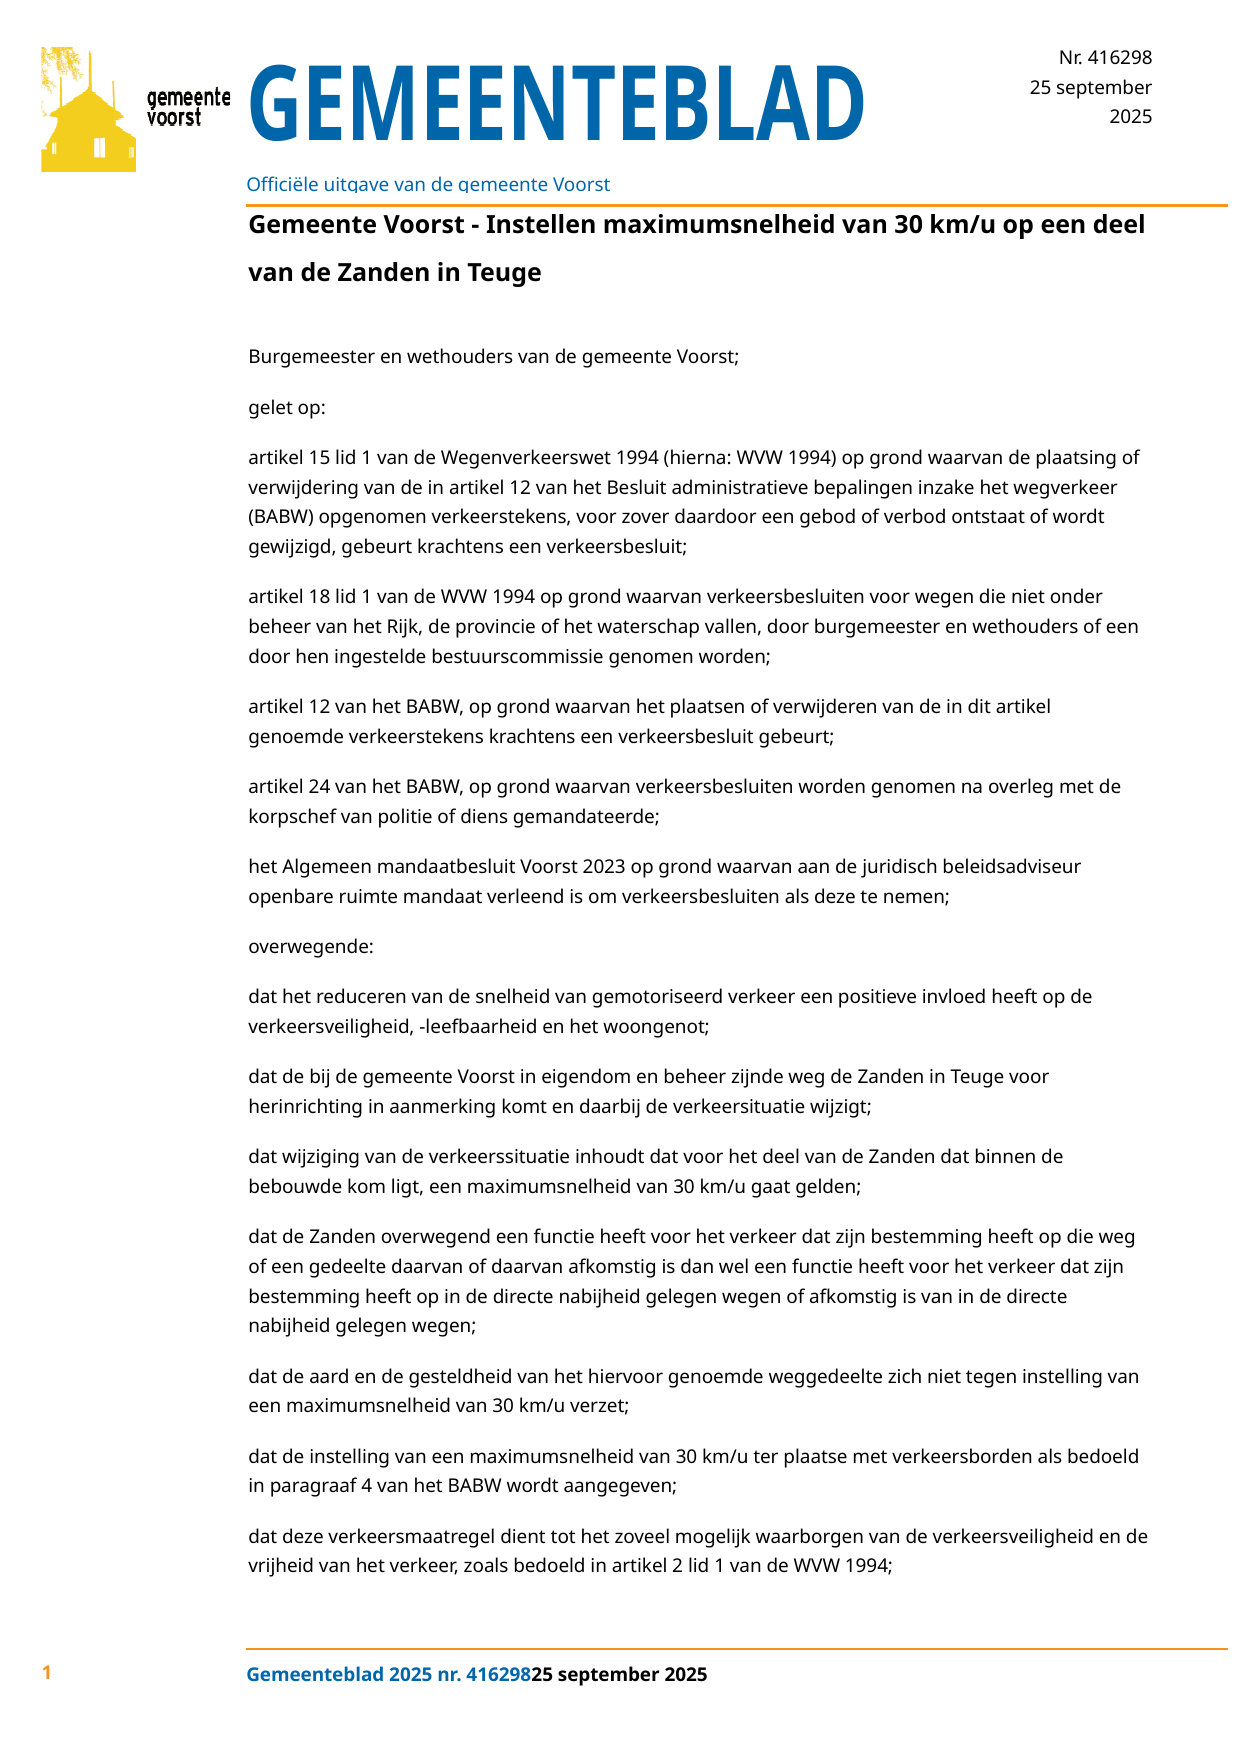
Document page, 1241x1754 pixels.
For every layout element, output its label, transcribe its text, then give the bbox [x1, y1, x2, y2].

text artikel 24 van het BABW, op grond waarvan verkeersbesluiten worden genomen na overleg met de korpschef van politie of diens gemandateerde; [248, 773, 1152, 828]
text artikel 12 van het BABW, op grond waarvan het plaatsen of verwijderen van de in dit artikel genoemde verkeerstekens krachtens een verkeersbesluit gebeurt; [248, 693, 1152, 748]
text dat wijziging van de verkeerssituatie inhoudt dat voor het deel van de Zanden dat binnen de bebouwde kom ligt, een maximumsnelheid van 30 km/u gaat gelden; [248, 1144, 1152, 1199]
text dat de Zanden overwegend een functie heeft voor het verkeer dat zijn bestemming heeft op die weg of een gedeelte daarvan of daarvan afkomstig is dan wel een functie heeft voor het verkeer dat zijn bestemming heeft op in de directe nabijheid gelegen wegen of afkomstig is van in de directe nabijheid gelegen wegen; [248, 1224, 1152, 1338]
text dat de aard en de gesteldheid van het hiervoor genoemde weggedeelte zich niet tegen instelling van een maximumsnelheid van 30 km/u verzet; [248, 1363, 1152, 1418]
text het Algemeen mandaatbesluit Voorst 2023 op grond waarvan aan de juridisch beleidsadviseur openbare ruimte mandaat verleend is om verkeersbesluiten als deze te nemen; [248, 853, 1152, 908]
text Gemeente Voorst - Instellen maximumsnelheid van 30 km/u op een deel van de Zanden in Teuge [248, 207, 1152, 288]
text Burgemeester en wethouders van de gemeente Voorst; [248, 344, 1152, 369]
text gelet op: [248, 394, 1152, 420]
text dat de bij de gemeente Voorst in eigendom en beheer zijnde weg de Zanden in Teuge voor herinrichting in aanmerking komt en daarbij de verkeersituatie wijzigt; [248, 1064, 1152, 1119]
picture [41, 47, 231, 172]
text overwegende: [248, 933, 1152, 959]
text artikel 15 lid 1 van de Wegenverkeerswet 1994 (hierna: WVW 1994) op grond waarvan de plaatsing of verwijdering van de in artikel 12 van het Besluit administratieve bepalingen inzake het wegverkeer (BABW) opgenomen verkeerstekens, voor zover daardoor een gebod of verbod ontstaat of wordt gewijzigd, gebeurt krachtens een verkeersbesluit; [248, 444, 1152, 559]
text artikel 18 lid 1 van de WVW 1994 op grond waarvan verkeersbesluiten voor wegen die niet onder beheer van het Rijk, de provincie of het waterschap vallen, door burgemeester en wethouders of een door hen ingestelde bestuurscommissie genomen worden; [248, 584, 1152, 668]
text dat deze verkeersmaatregel dient tot het zoveel mogelijk waarborgen van de verkeersveiligheid en de vrijheid van het verkeer, zoals bedoeld in artikel 2 lid 1 van de WVW 1994; [248, 1523, 1152, 1578]
text dat de instelling van een maximumsnelheid van 30 km/u ter plaatse met verkeersborden als bedoeld in paragraaf 4 van het BABW wordt aangegeven; [248, 1443, 1152, 1498]
text dat het reduceren van de snelheid van gemotoriseerd verkeer een positieve invloed heeft op de verkeersveiligheid, -leefbaarheid en het woongenot; [248, 984, 1152, 1039]
